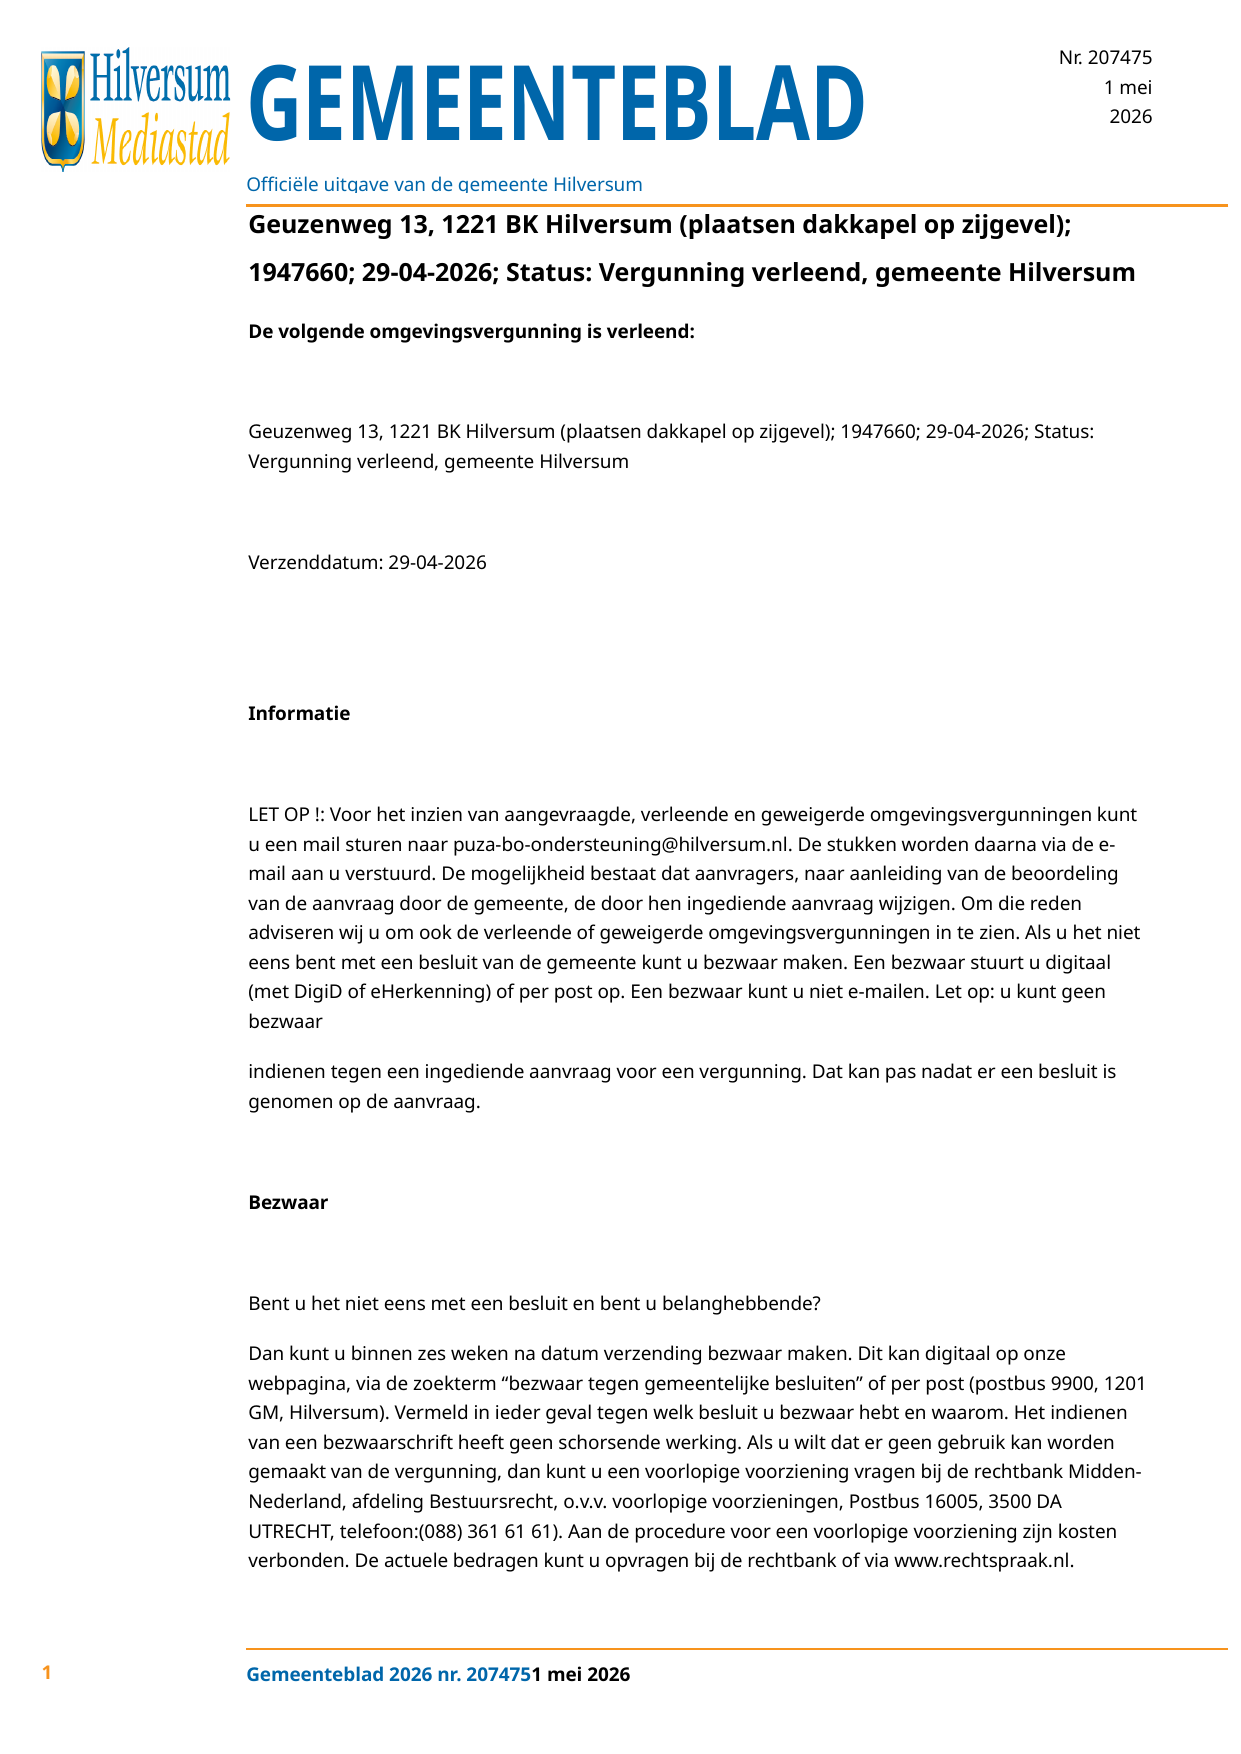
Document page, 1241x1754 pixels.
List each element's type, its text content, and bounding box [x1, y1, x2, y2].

text Geuzenweg 13, 1221 BK Hilversum (plaatsen dakkapel op zijgevel); 1947660; 29-04-2026; Status: Vergunning verleend, gemeente Hilversum [248, 207, 1152, 288]
text Verzenddatum: 29-04-2026 [248, 549, 1152, 575]
text De volgende omgevingsvergunning is verleend: [248, 318, 1152, 344]
picture [41, 47, 231, 172]
text Informatie [248, 700, 1152, 726]
text indienen tegen een ingediende aanvraag voor een vergunning. Dat kan pas nadat er een besluit is genomen op de aanvraag. [248, 1059, 1152, 1114]
text Bent u het niet eens met een besluit en bent u belanghebbende? [248, 1290, 1152, 1316]
text Geuzenweg 13, 1221 BK Hilversum (plaatsen dakkapel op zijgevel); 1947660; 29-04-2026; Status: Vergunning verleend, gemeente Hilversum [248, 419, 1152, 474]
text LET OP !: Voor het inzien van aangevraagde, verleende en geweigerde omgevingsvergunningen kunt u een mail sturen naar puza-bo-ondersteuning@hilversum.nl. De stukken worden daarna via de e-mail aan u verstuurd. De mogelijkheid bestaat dat aanvragers, naar aanleiding van de beoordeling van de aanvraag door de gemeente, de door hen ingediende aanvraag wijzigen. Om die reden adviseren wij u om ook de verleende of geweigerde omgevingsvergunningen in te zien. Als u het niet eens bent met een besluit van de gemeente kunt u bezwaar maken. Een bezwaar stuurt u digitaal (met DigiD of eHerkenning) of per post op. Een bezwaar kunt u niet e-mailen. Let op: u kunt geen bezwaar [248, 801, 1152, 1034]
text Dan kunt u binnen zes weken na datum verzending bezwaar maken. Dit kan digitaal op onze webpagina, via de zoekterm “bezwaar tegen gemeentelijke besluiten” of per post (postbus 9900, 1201 GM, Hilversum). Vermeld in ieder geval tegen welk besluit u bezwaar hebt en waarom. Het indienen van een bezwaarschrift heeft geen schorsende werking. Als u wilt dat er geen gebruik kan worden gemaakt van de vergunning, dan kunt u een voorlopige voorziening vragen bij de rechtbank Midden-Nederland, afdeling Bestuursrecht, o.v.v. voorlopige voorzieningen, Postbus 16005, 3500 DA UTRECHT, telefoon:(088) 361 61 61). Aan de procedure voor een voorlopige voorziening zijn kosten verbonden. De actuele bedragen kunt u opvragen bij de rechtbank of via www.rechtspraak.nl. [248, 1340, 1152, 1573]
text Bezwaar [248, 1189, 1152, 1215]
